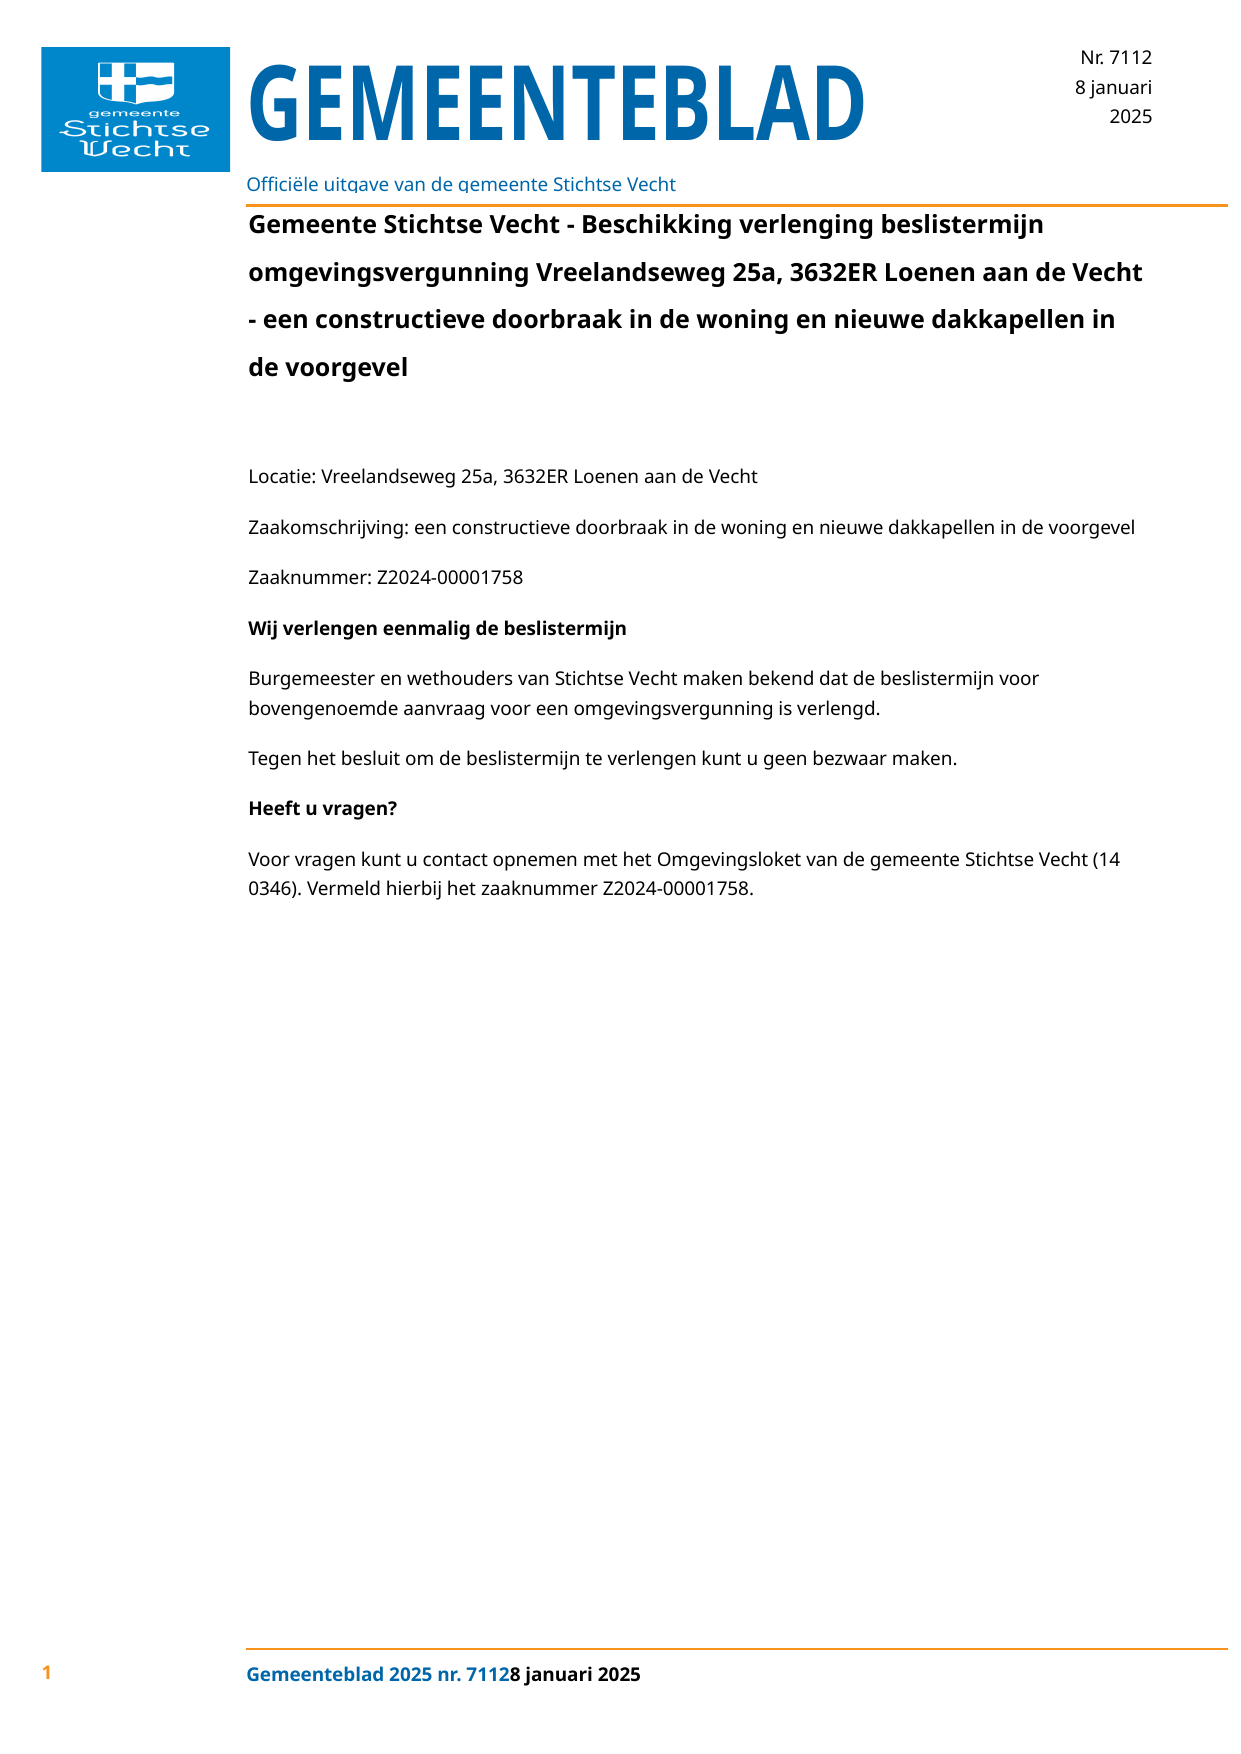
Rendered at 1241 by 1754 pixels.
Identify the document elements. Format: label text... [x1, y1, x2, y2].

text Zaakomschrijving: een constructieve doorbraak in de woning en nieuwe dakkapellen in de voorgevel [248, 514, 1152, 540]
text Locatie: Vreelandseweg 25a, 3632ER Loenen aan de Vecht [248, 463, 1152, 489]
text Burgemeester en wethouders van Stichtse Vecht maken bekend dat de beslistermijn voor bovengenoemde aanvraag voor een omgevingsvergunning is verlengd. [248, 665, 1152, 721]
text Heeft u vragen? [248, 796, 1152, 821]
text Gemeente Stichtse Vecht - Beschikking verlenging beslistermijn omgevingsvergunning Vreelandseweg 25a, 3632ER Loenen aan de Vecht - een constructieve doorbraak in de woning en nieuwe dakkapellen in de voorgevel [248, 207, 1152, 384]
picture [99, 63, 135, 101]
text Zaaknummer: Z2024-00001758 [248, 564, 1152, 590]
text Tegen het besluit om de beslistermijn te verlengen kunt u geen bezwaar maken. [248, 745, 1152, 771]
text Wij verlengen eenmalig de beslistermijn [248, 615, 1152, 641]
text Voor vragen kunt u contact opnemen met het Omgevingsloket van de gemeente Stichtse Vecht (14 0346). Vermeld hierbij het zaaknummer Z2024-00001758. [248, 846, 1152, 901]
picture [137, 63, 174, 103]
